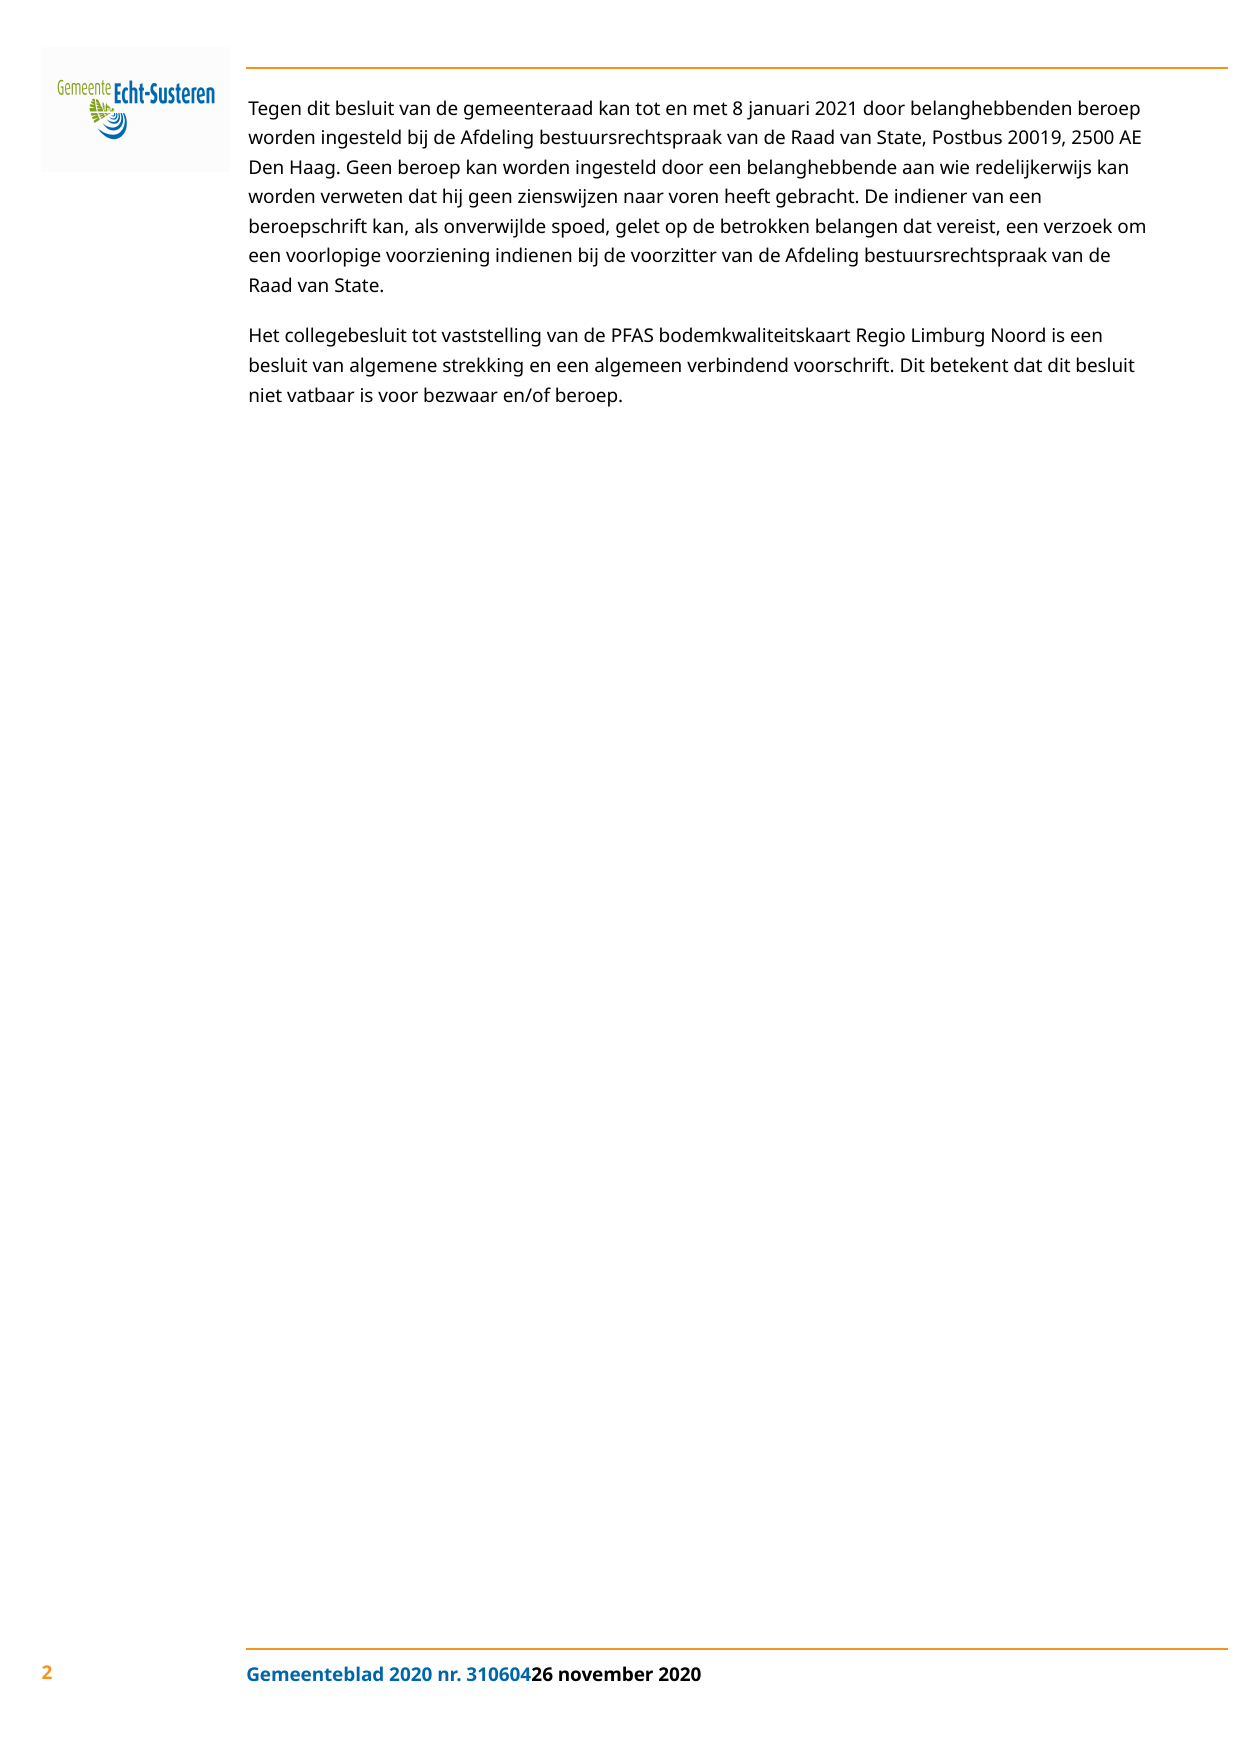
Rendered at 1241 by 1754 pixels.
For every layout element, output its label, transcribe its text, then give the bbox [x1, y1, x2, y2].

text Tegen dit besluit van de gemeenteraad kan tot en met 8 januari 2021 door belanghebbenden beroep worden ingesteld bij de Afdeling bestuursrechtspraak van de Raad van State, Postbus 20019, 2500 AE Den Haag. Geen beroep kan worden ingesteld door een belanghebbende aan wie redelijkerwijs kan worden verweten dat hij geen zienswijzen naar voren heeft gebracht. De indiener van een beroepschrift kan, als onverwijlde spoed, gelet op de betrokken belangen dat vereist, een verzoek om een voorlopige voorziening indienen bij de voorzitter van de Afdeling bestuursrechtspraak van de Raad van State. [248, 95, 1152, 298]
picture [41, 47, 231, 172]
text Het collegebesluit tot vaststelling van de PFAS bodemkwaliteitskaart Regio Limburg Noord is een besluit van algemene strekking en een algemeen verbindend voorschrift. Dit betekent dat dit besluit niet vatbaar is voor bezwaar en/of beroep. [248, 323, 1152, 408]
